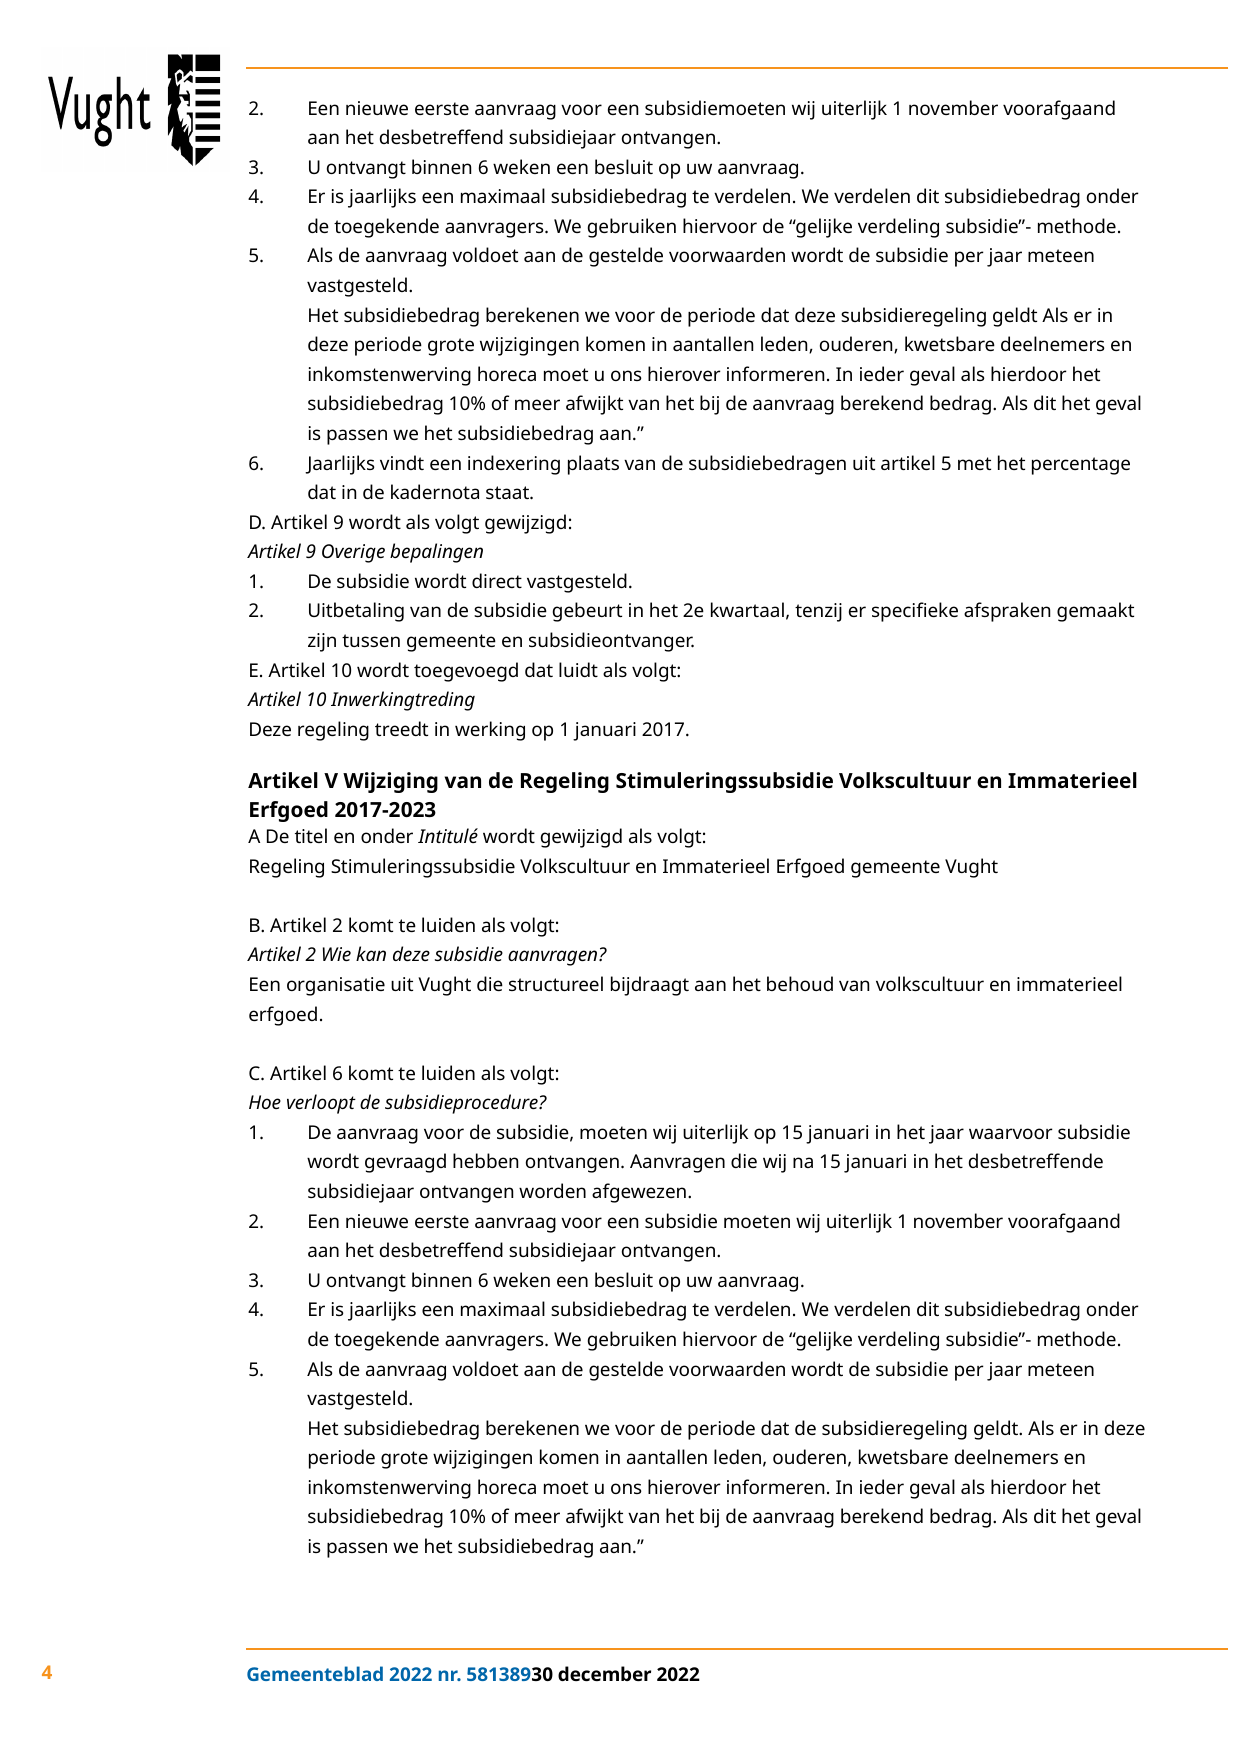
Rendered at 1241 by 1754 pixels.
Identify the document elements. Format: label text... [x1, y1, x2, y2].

list Als de aanvraag voldoet aan de gestelde voorwaarden wordt de subsidie per jaar meteen vastgesteld. [248, 1356, 1152, 1411]
list Er is jaarlijks een maximaal subsidiebedrag te verdelen. We verdelen dit subsidiebedrag onder de toegekende aanvragers. We gebruiken hiervoor de “gelijke verdeling subsidie”- methode. [248, 1297, 1152, 1352]
list Een nieuwe eerste aanvraag voor een subsidiemoeten wij uiterlijk 1 november voorafgaand aan het desbetreffend subsidiejaar ontvangen. [248, 95, 1152, 150]
text Regeling Stimuleringssubsidie Volkscultuur en Immaterieel Erfgoed gemeente Vught [248, 853, 1152, 879]
list Als de aanvraag voldoet aan de gestelde voorwaarden wordt de subsidie per jaar meteen vastgesteld. [248, 243, 1152, 298]
list U ontvangt binnen 6 weken een besluit op uw aanvraag. [248, 154, 1152, 180]
text B. Artikel 2 komt te luiden als volgt: [248, 912, 1152, 938]
text E. Artikel 10 wordt toegevoegd dat luidt als volgt: [248, 657, 1152, 683]
list U ontvangt binnen 6 weken een besluit op uw aanvraag. [248, 1267, 1152, 1293]
text Artikel V Wijziging van de Regeling Stimuleringssubsidie Volkscultuur en Immaterieel Erfgoed 2017-2023 [248, 766, 1152, 823]
list De subsidie wordt direct vastgesteld. [248, 568, 1152, 594]
list Er is jaarlijks een maximaal subsidiebedrag te verdelen. We verdelen dit subsidiebedrag onder de toegekende aanvragers. We gebruiken hiervoor de “gelijke verdeling subsidie”- methode. [248, 183, 1152, 239]
text C. Artikel 6 komt te luiden als volgt: [248, 1060, 1152, 1086]
text Artikel 2 Wie kan deze subsidie aanvragen? [248, 942, 1152, 967]
text Artikel 9 Overige bepalingen [248, 538, 1152, 564]
text Artikel 10 Inwerkingtreding [248, 686, 1152, 712]
text D. Artikel 9 wordt als volgt gewijzigd: [248, 509, 1152, 535]
list Jaarlijks vindt een indexering plaats van de subsidiebedragen uit artikel 5 met het percentage dat in de kadernota staat. [248, 450, 1152, 505]
picture [41, 47, 231, 172]
text Een organisatie uit Vught die structureel bijdraagt aan het behoud van volkscultuur en immaterieel erfgoed. [248, 971, 1152, 1027]
list Het subsidiebedrag berekenen we voor de periode dat deze subsidieregeling geldt Als er in deze periode grote wijzigingen komen in aantallen leden, ouderen, kwetsbare deelnemers en inkomstenwerving horeca moet u ons hierover informeren. In ieder geval als hierdoor het subsidiebedrag 10% of meer afwijkt van het bij de aanvraag berekend bedrag. Als dit het geval is passen we het subsidiebedrag aan.” [248, 302, 1152, 446]
list De aanvraag voor de subsidie, moeten wij uiterlijk op 15 januari in het jaar waarvoor subsidie wordt gevraagd hebben ontvangen. Aanvragen die wij na 15 januari in het desbetreffende subsidiejaar ontvangen worden afgewezen. [248, 1119, 1152, 1204]
text Hoe verloopt de subsidieprocedure? [248, 1089, 1152, 1115]
text Deze regeling treedt in werking op 1 januari 2017. [248, 716, 1152, 742]
text A De titel en onder Intitulé wordt gewijzigd als volgt: [248, 823, 1152, 849]
list Een nieuwe eerste aanvraag voor een subsidie moeten wij uiterlijk 1 november voorafgaand aan het desbetreffend subsidiejaar ontvangen. [248, 1208, 1152, 1263]
list Het subsidiebedrag berekenen we voor de periode dat de subsidieregeling geldt. Als er in deze periode grote wijzigingen komen in aantallen leden, ouderen, kwetsbare deelnemers en inkomstenwerving horeca moet u ons hierover informeren. In ieder geval als hierdoor het subsidiebedrag 10% of meer afwijkt van het bij de aanvraag berekend bedrag. Als dit het geval is passen we het subsidiebedrag aan.” [248, 1415, 1152, 1559]
list Uitbetaling van de subsidie gebeurt in het 2e kwartaal, tenzij er specifieke afspraken gemaakt zijn tussen gemeente en subsidieontvanger. [248, 598, 1152, 653]
